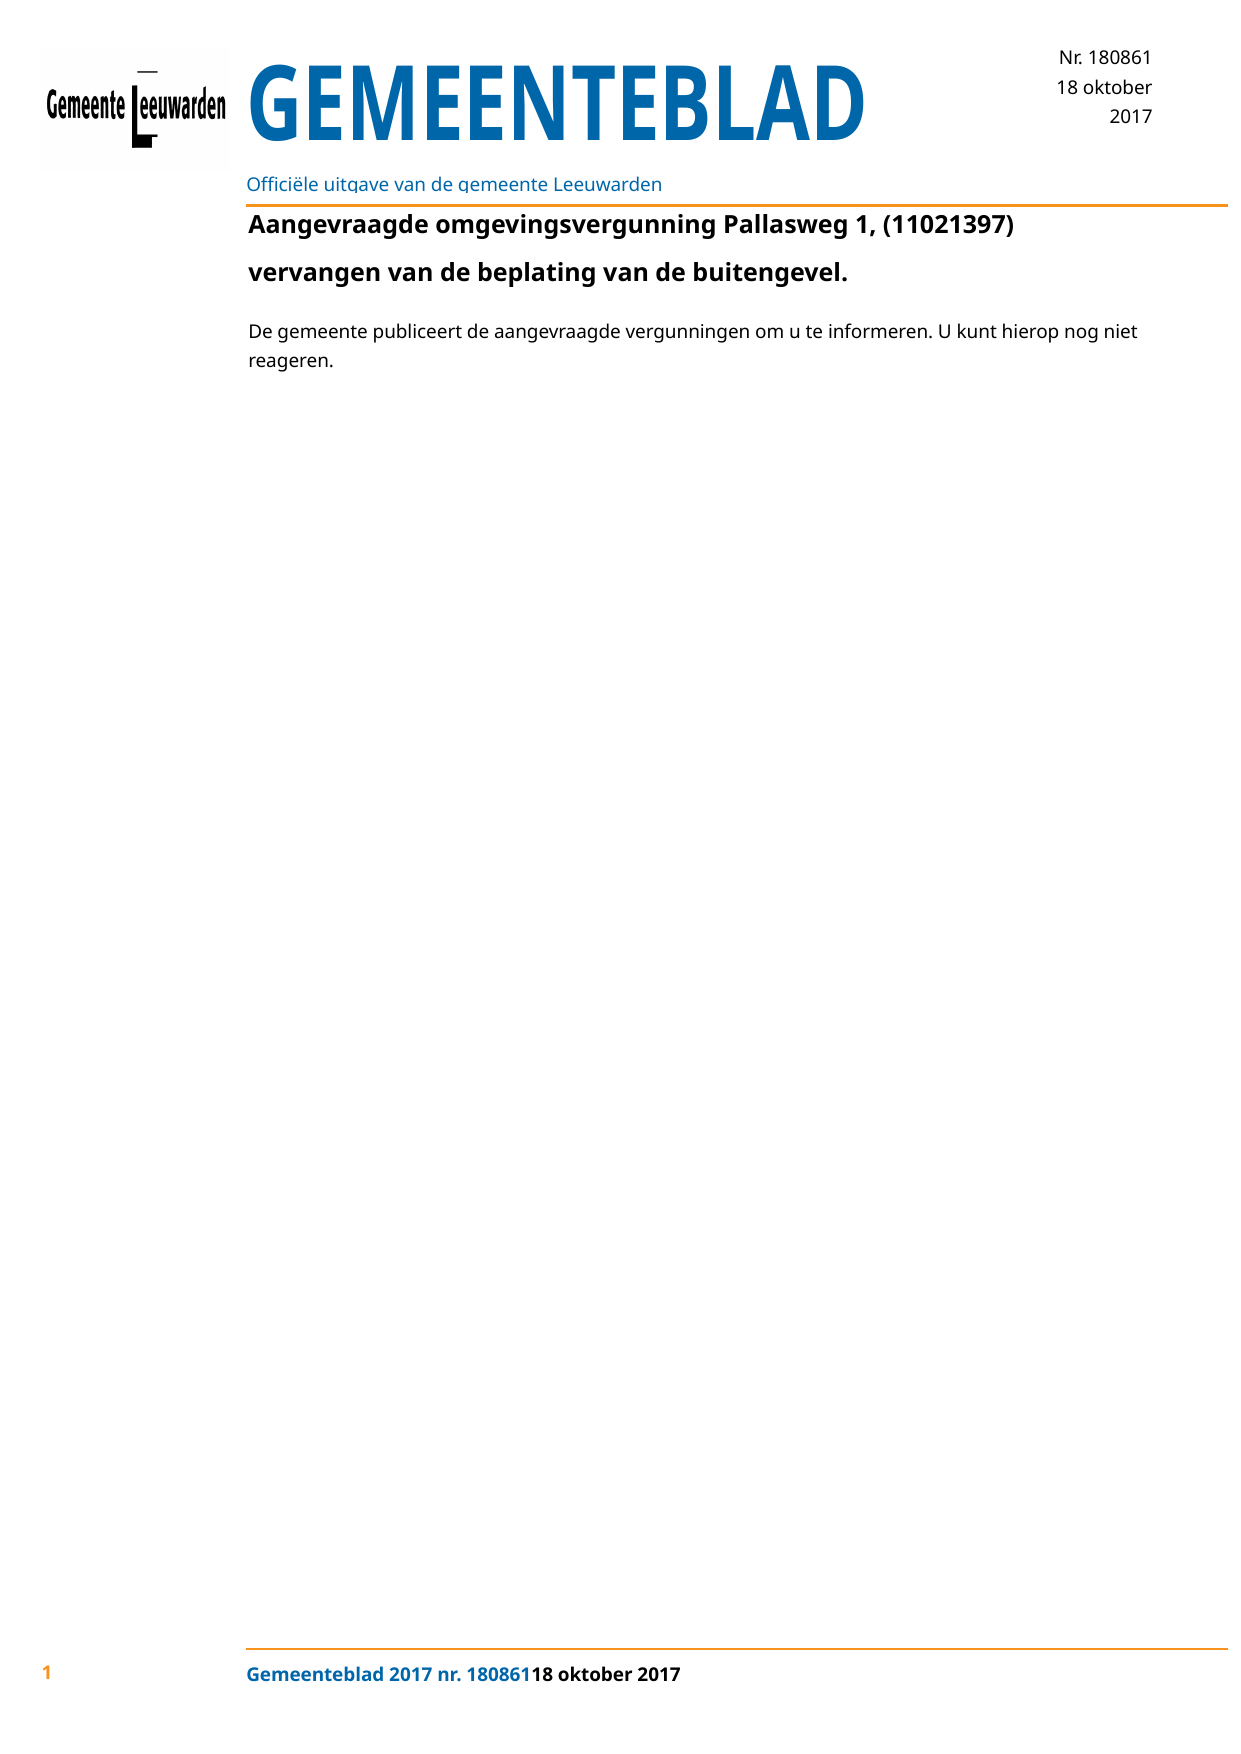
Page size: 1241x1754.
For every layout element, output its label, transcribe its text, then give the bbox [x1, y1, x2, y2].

picture [41, 47, 231, 172]
text Aangevraagde omgevingsvergunning Pallasweg 1, (11021397) vervangen van de beplating van de buitengevel. [248, 207, 1152, 288]
text De gemeente publiceert de aangevraagde vergunningen om u te informeren. U kunt hierop nog niet reageren. [248, 318, 1152, 373]
